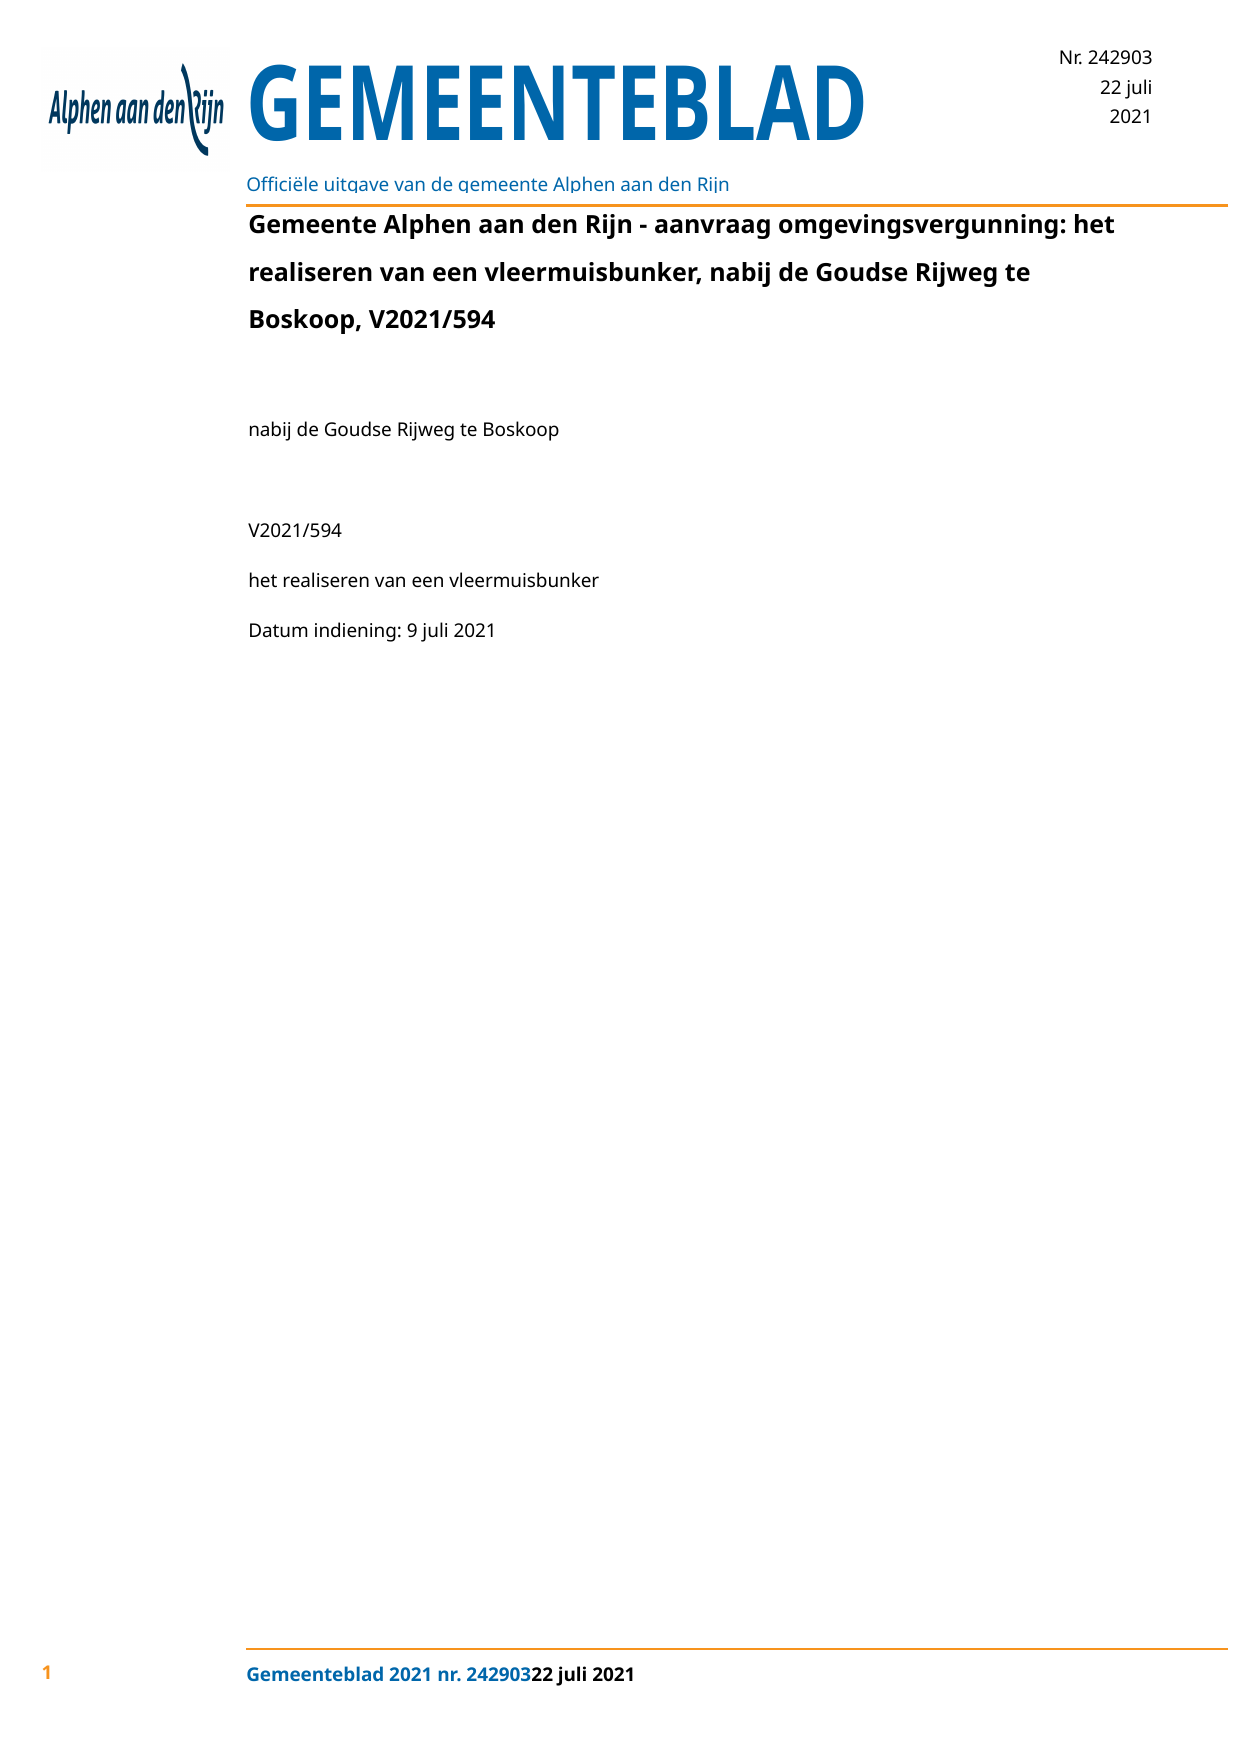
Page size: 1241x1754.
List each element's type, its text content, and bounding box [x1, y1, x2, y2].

text Datum indiening: 9 juli 2021 [248, 618, 1152, 643]
text Gemeente Alphen aan den Rijn - aanvraag omgevingsvergunning: het realiseren van een vleermuisbunker, nabij de Goudse Rijweg te Boskoop, V2021/594 [248, 207, 1152, 336]
text nabij de Goudse Rijweg te Boskoop [248, 416, 1152, 442]
text V2021/594 [248, 517, 1152, 542]
text het realiseren van een vleermuisbunker [248, 567, 1152, 593]
picture [41, 47, 231, 172]
